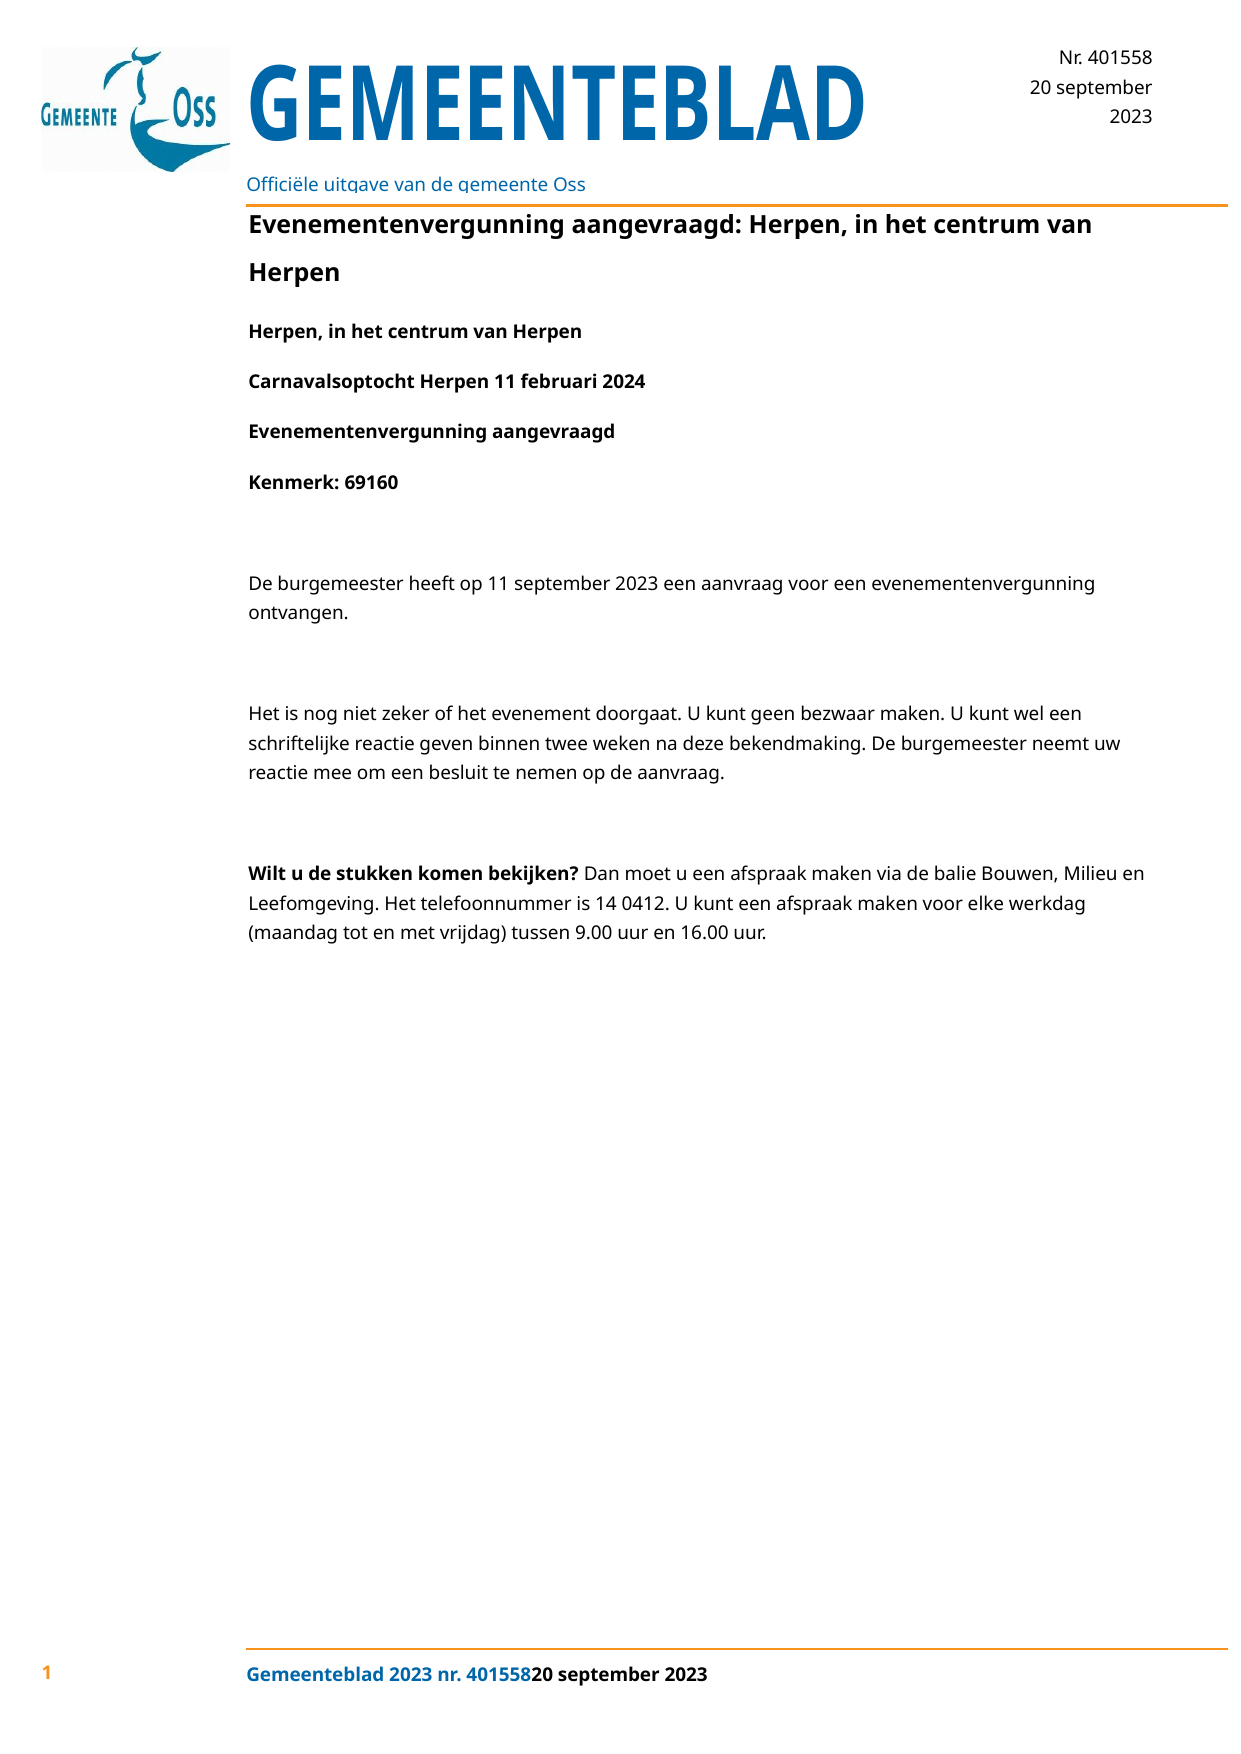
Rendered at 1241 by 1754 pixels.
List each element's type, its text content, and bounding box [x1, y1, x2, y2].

picture [41, 47, 231, 172]
text Evenementenvergunning aangevraagd [248, 419, 1152, 444]
text Herpen, in het centrum van Herpen [248, 318, 1152, 344]
text Evenementenvergunning aangevraagd: Herpen, in het centrum van Herpen [248, 207, 1152, 288]
text Wilt u de stukken komen bekijken? Dan moet u een afspraak maken via de balie Bouwen, Milieu en Leefomgeving. Het telefoonnummer is 14 0412. U kunt een afspraak maken voor elke werkdag (maandag tot en met vrijdag) tussen 9.00 uur en 16.00 uur. [248, 860, 1152, 945]
text Het is nog niet zeker of het evenement doorgaat. U kunt geen bezwaar maken. U kunt wel een schriftelijke reactie geven binnen twee weken na deze bekendmaking. De burgemeester neemt uw reactie mee om een besluit te nemen op de aanvraag. [248, 700, 1152, 785]
text Carnavalsoptocht Herpen 11 februari 2024 [248, 368, 1152, 394]
text De burgemeester heeft op 11 september 2023 een aanvraag voor een evenementenvergunning ontvangen. [248, 570, 1152, 625]
text Kenmerk: 69160 [248, 469, 1152, 495]
